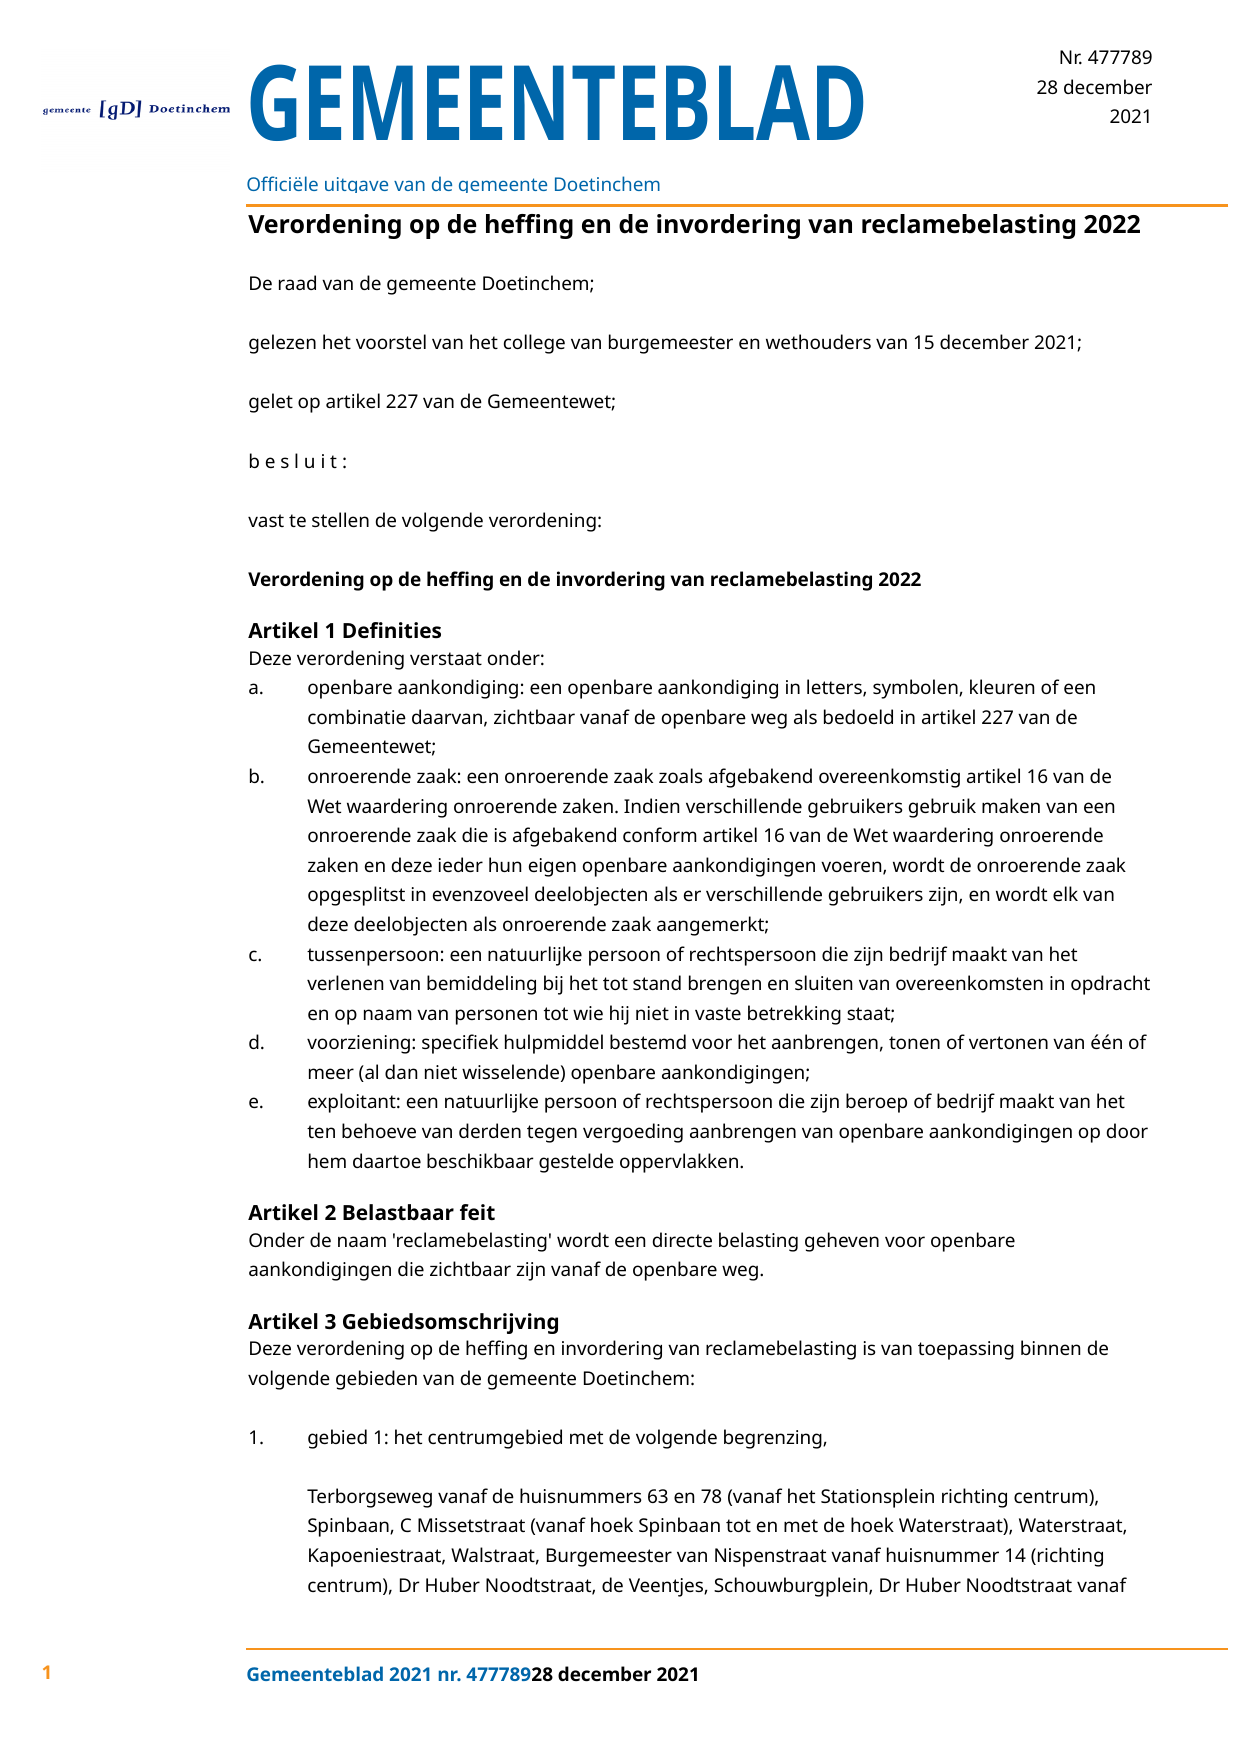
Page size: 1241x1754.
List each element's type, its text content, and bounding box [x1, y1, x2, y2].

list tussenpersoon: een natuurlijke persoon of rechtspersoon die zijn bedrijf maakt van het verlenen van bemiddeling bij het tot stand brengen en sluiten van overeenkomsten in opdracht en op naam van personen tot wie hij niet in vaste betrekking staat; [248, 941, 1152, 1026]
text Deze verordening verstaat onder: [248, 645, 1152, 671]
text gelezen het voorstel van het college van burgemeester en wethouders van 15 december 2021; [248, 329, 1152, 355]
text Artikel 2 Belastbaar feit [248, 1198, 1152, 1227]
text Deze verordening op de heffing en invordering van reclamebelasting is van toepassing binnen de volgende gebieden van de gemeente Doetinchem: [248, 1335, 1152, 1391]
text Onder de naam 'reclamebelasting' wordt een directe belasting geheven voor openbare aankondigingen die zichtbaar zijn vanaf de openbare weg. [248, 1227, 1152, 1282]
text b e s l u i t : [248, 448, 1152, 473]
text gelet op artikel 227 van de Gemeentewet; [248, 389, 1152, 414]
text Verordening op de heffing en de invordering van reclamebelasting 2022 [248, 207, 1152, 241]
text Artikel 1 Definities [248, 617, 1152, 645]
text vast te stellen de volgende verordening: [248, 507, 1152, 533]
list exploitant: een natuurlijke persoon of rechtspersoon die zijn beroep of bedrijf maakt van het ten behoeve van derden tegen vergoeding aanbrengen van openbare aankondigingen op door hem daartoe beschikbaar gestelde oppervlakken. [248, 1089, 1152, 1174]
list gebied 1: het centrumgebied met de volgende begrenzing, [248, 1424, 1152, 1450]
text Verordening op de heffing en de invordering van reclamebelasting 2022 [248, 566, 1152, 592]
picture [41, 47, 231, 172]
list onroerende zaak: een onroerende zaak zoals afgebakend overeenkomstig artikel 16 van de Wet waardering onroerende zaken. Indien verschillende gebruikers gebruik maken van een onroerende zaak die is afgebakend conform artikel 16 van de Wet waardering onroerende zaken en deze ieder hun eigen openbare aankondigingen voeren, wordt de onroerende zaak opgesplitst in evenzoveel deelobjecten als er verschillende gebruikers zijn, en wordt elk van deze deelobjecten als onroerende zaak aangemerkt; [248, 763, 1152, 937]
list Terborgseweg vanaf de huisnummers 63 en 78 (vanaf het Stationsplein richting centrum), Spinbaan, C Missetstraat (vanaf hoek Spinbaan tot en met de hoek Waterstraat), Waterstraat, Kapoeniestraat, Walstraat, Burgemeester van Nispenstraat vanaf huisnummer 14 (richting centrum), Dr Huber Noodtstraat, de Veentjes, Schouwburgplein, Dr Huber Noodtstraat vanaf [248, 1483, 1152, 1598]
text De raad van de gemeente Doetinchem; [248, 270, 1152, 296]
list voorziening: specifiek hulpmiddel bestemd voor het aanbrengen, tonen of vertonen van één of meer (al dan niet wisselende) openbare aankondigingen; [248, 1029, 1152, 1085]
text Artikel 3 Gebiedsomschrijving [248, 1307, 1152, 1335]
list openbare aankondiging: een openbare aankondiging in letters, symbolen, kleuren of een combinatie daarvan, zichtbaar vanaf de openbare weg als bedoeld in artikel 227 van de Gemeentewet; [248, 674, 1152, 759]
